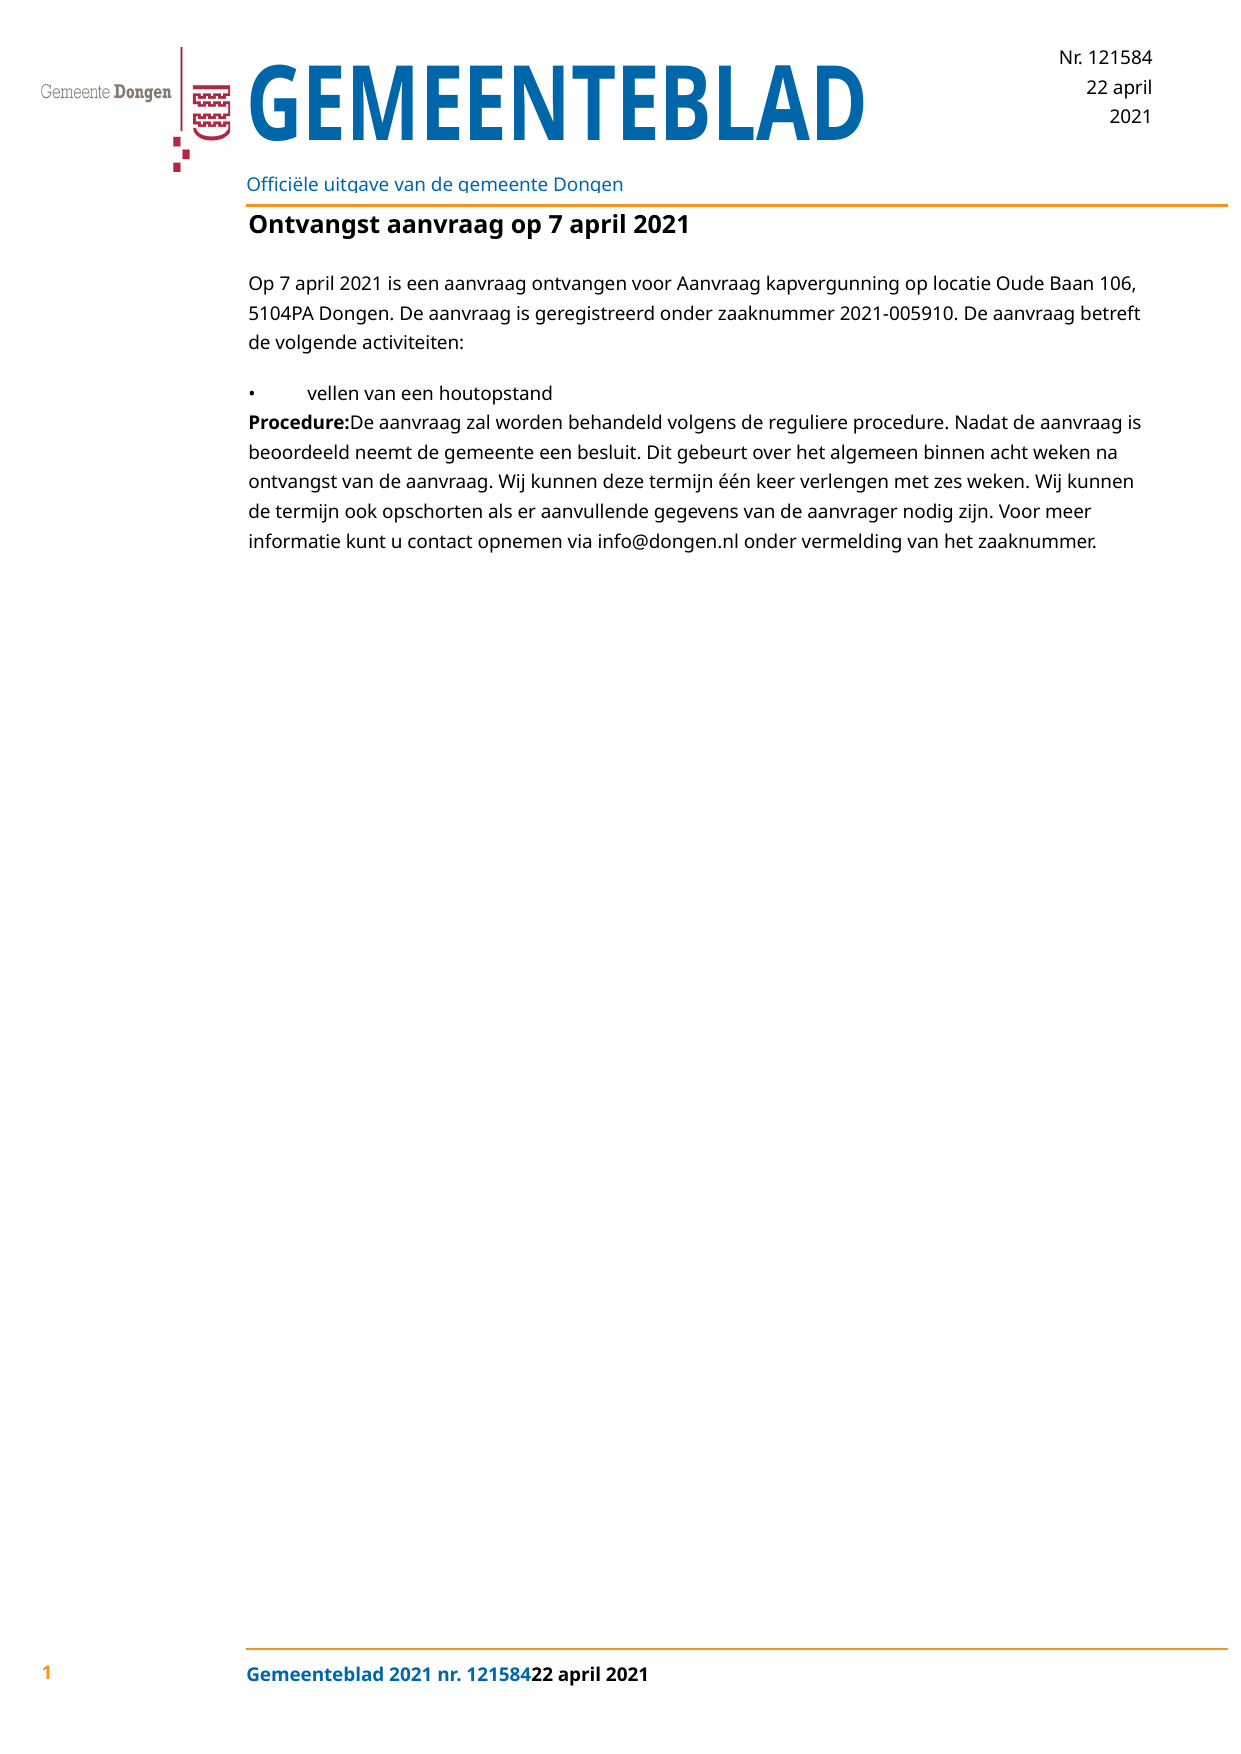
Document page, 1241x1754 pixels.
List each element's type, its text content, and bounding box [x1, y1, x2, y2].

text Procedure:De aanvraag zal worden behandeld volgens de reguliere procedure. Nadat de aanvraag is beoordeeld neemt de gemeente een besluit. Dit gebeurt over het algemeen binnen acht weken na ontvangst van de aanvraag. Wij kunnen deze termijn één keer verlengen met zes weken. Wij kunnen de termijn ook opschorten als er aanvullende gegevens van de aanvrager nodig zijn. Voor meer informatie kunt u contact opnemen via info@dongen.nl onder vermelding van het zaaknummer. [248, 409, 1152, 553]
picture [41, 47, 231, 172]
text Ontvangst aanvraag op 7 april 2021 [248, 207, 1152, 241]
list vellen van een houtopstand [248, 380, 1152, 406]
text Op 7 april 2021 is een aanvraag ontvangen voor Aanvraag kapvergunning op locatie Oude Baan 106, 5104PA Dongen. De aanvraag is geregistreerd onder zaaknummer 2021-005910. De aanvraag betreft de volgende activiteiten: [248, 270, 1152, 355]
